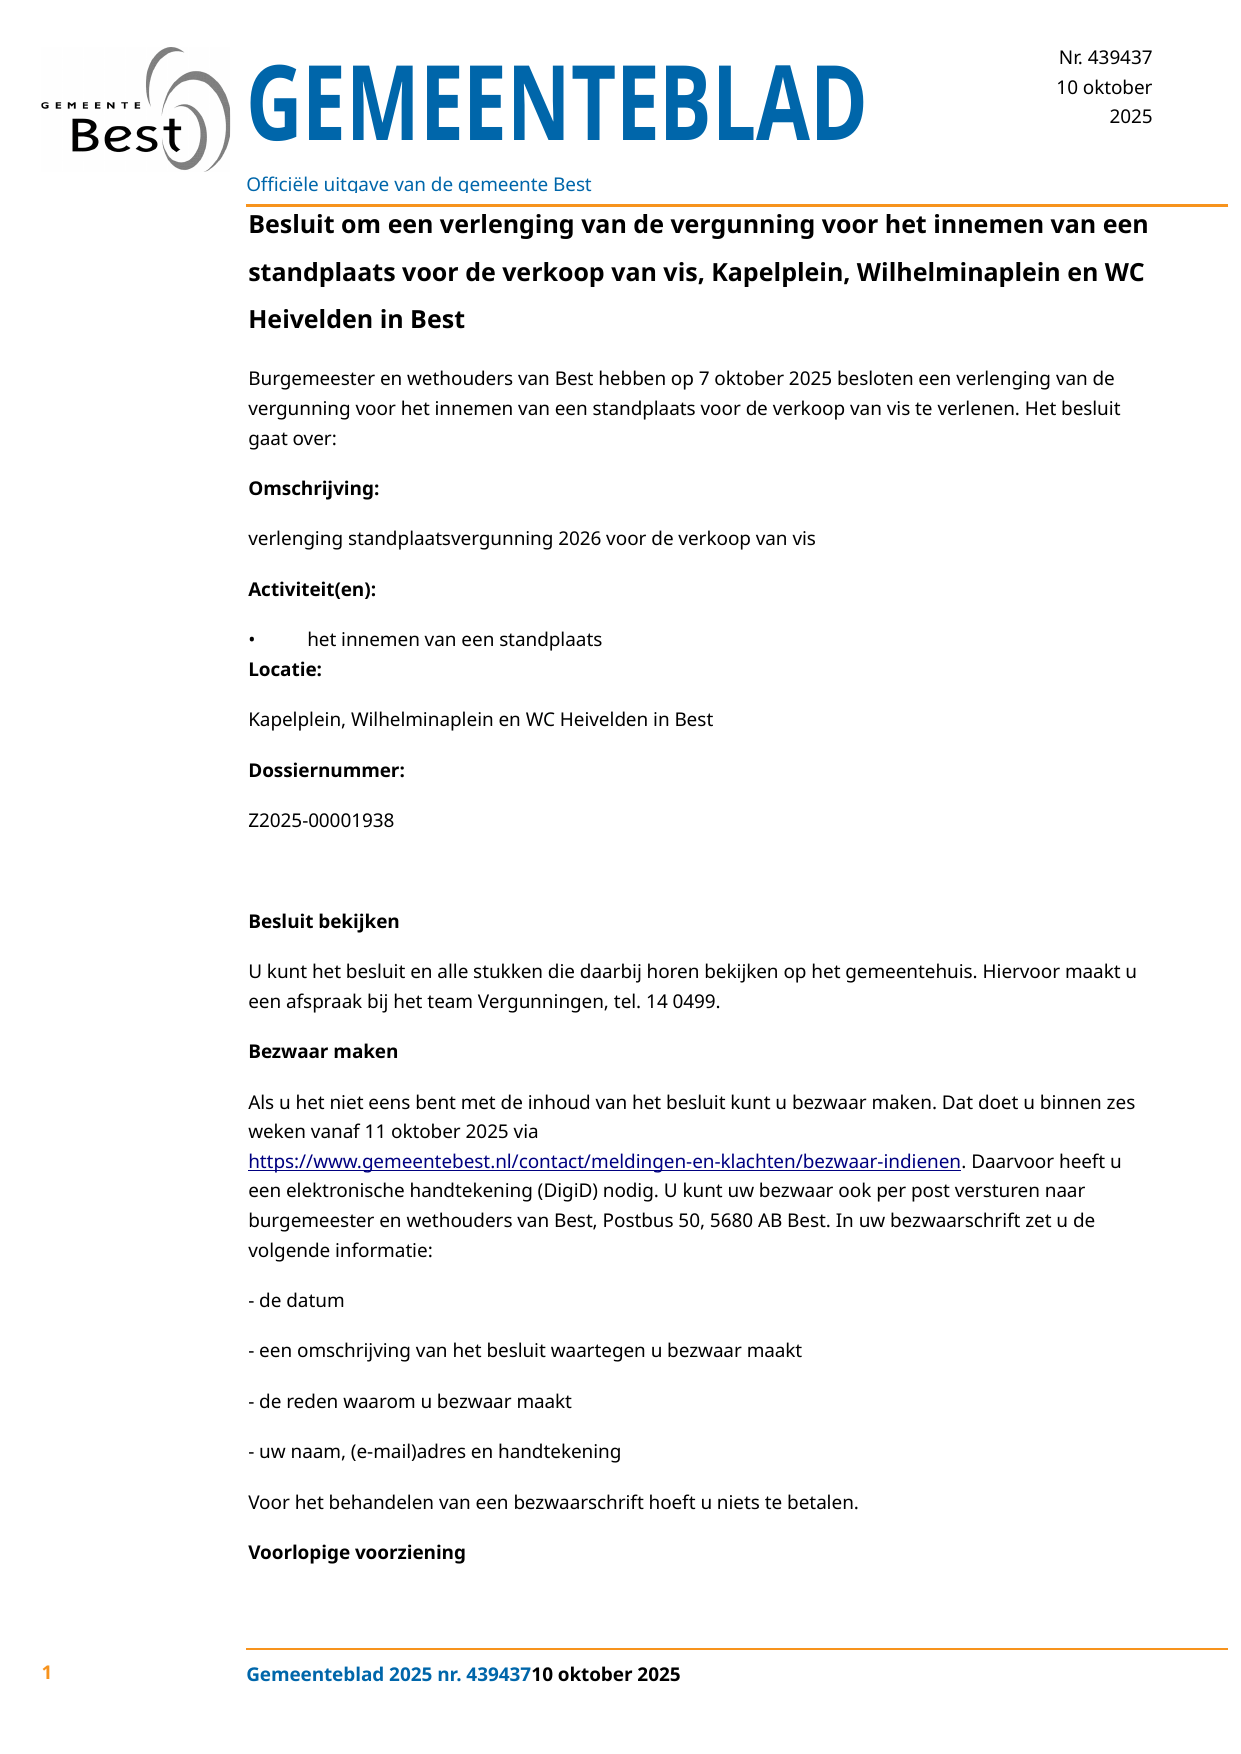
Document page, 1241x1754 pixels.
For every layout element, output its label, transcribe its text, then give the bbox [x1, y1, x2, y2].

text Kapelplein, Wilhelminaplein en WC Heivelden in Best [248, 706, 1152, 732]
text - een omschrijving van het besluit waartegen u bezwaar maakt [248, 1338, 1152, 1363]
text Voor het behandelen van een bezwaarschrift hoeft u niets te betalen. [248, 1489, 1152, 1514]
text U kunt het besluit en alle stukken die daarbij horen bekijken op het gemeentehuis. Hiervoor maakt u een afspraak bij het team Vergunningen, tel. 14 0499. [248, 958, 1152, 1014]
text - de datum [248, 1287, 1152, 1313]
text - de reden waarom u bezwaar maakt [248, 1388, 1152, 1414]
text Bezwaar maken [248, 1038, 1152, 1064]
text Activiteit(en): [248, 576, 1152, 602]
picture [41, 47, 231, 172]
text Omschrijving: [248, 475, 1152, 501]
text Voorlopige voorziening [248, 1539, 1152, 1565]
text Besluit bekijken [248, 908, 1152, 934]
list het innemen van een standplaats [248, 626, 1152, 652]
text Als u het niet eens bent met de inhoud van het besluit kunt u bezwaar maken. Dat doet u binnen zes weken vanaf 11 oktober 2025 via https://www.gemeentebest.nl/contact/meldingen-en-klachten/bezwaar-indienen. Daarvoor heeft u een elektronische handtekening (DigiD) nodig. U kunt uw bezwaar ook per post versturen naar burgemeester en wethouders van Best, Postbus 50, 5680 AB Best. In uw bezwaarschrift zet u de volgende informatie: [248, 1089, 1152, 1262]
text - uw naam, (e-mail)adres en handtekening [248, 1438, 1152, 1464]
text Dossiernummer: [248, 757, 1152, 782]
text Burgemeester en wethouders van Best hebben op 7 oktober 2025 besloten een verlenging van de vergunning voor het innemen van een standplaats voor de verkoop van vis te verlenen. Het besluit gaat over: [248, 366, 1152, 450]
text Besluit om een verlenging van de vergunning voor het innemen van een standplaats voor de verkoop van vis, Kapelplein, Wilhelminaplein en WC Heivelden in Best [248, 207, 1152, 336]
text Z2025-00001938 [248, 807, 1152, 833]
text Locatie: [248, 656, 1152, 682]
text verlenging standplaatsvergunning 2026 voor de verkoop van vis [248, 526, 1152, 551]
